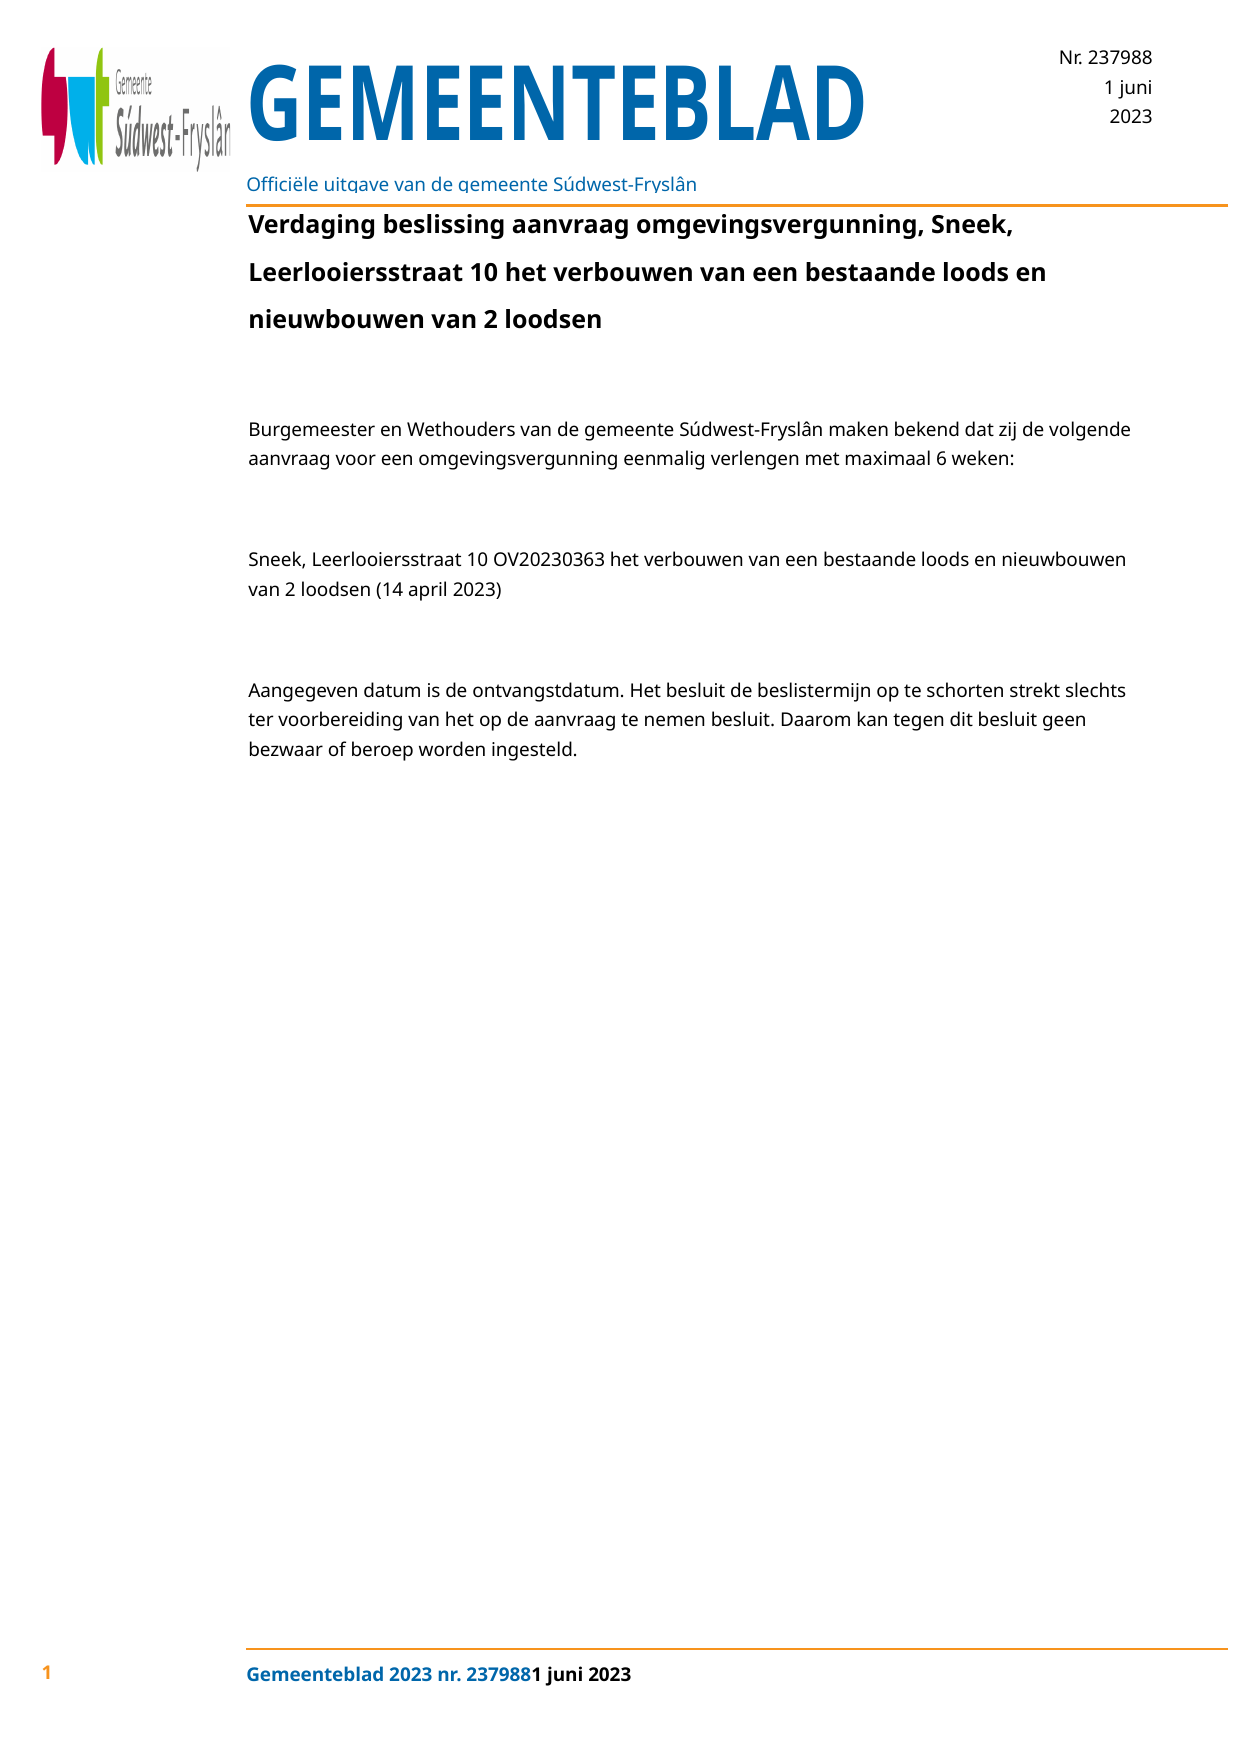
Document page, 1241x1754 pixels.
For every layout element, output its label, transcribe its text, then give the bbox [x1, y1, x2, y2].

text Aangegeven datum is de ontvangstdatum. Het besluit de beslistermijn op te schorten strekt slechts ter voorbereiding van het op de aanvraag te nemen besluit. Daarom kan tegen dit besluit geen bezwaar of beroep worden ingesteld. [248, 677, 1152, 762]
picture [41, 47, 231, 172]
text Verdaging beslissing aanvraag omgevingsvergunning, Sneek, Leerlooiersstraat 10 het verbouwen van een bestaande loods en nieuwbouwen van 2 loodsen [248, 207, 1152, 336]
text Burgemeester en Wethouders van de gemeente Súdwest-Fryslân maken bekend dat zij de volgende aanvraag voor een omgevingsvergunning eenmalig verlengen met maximaal 6 weken: [248, 416, 1152, 471]
text Sneek, Leerlooiersstraat 10 OV20230363 het verbouwen van een bestaande loods en nieuwbouwen van 2 loodsen (14 april 2023) [248, 546, 1152, 602]
